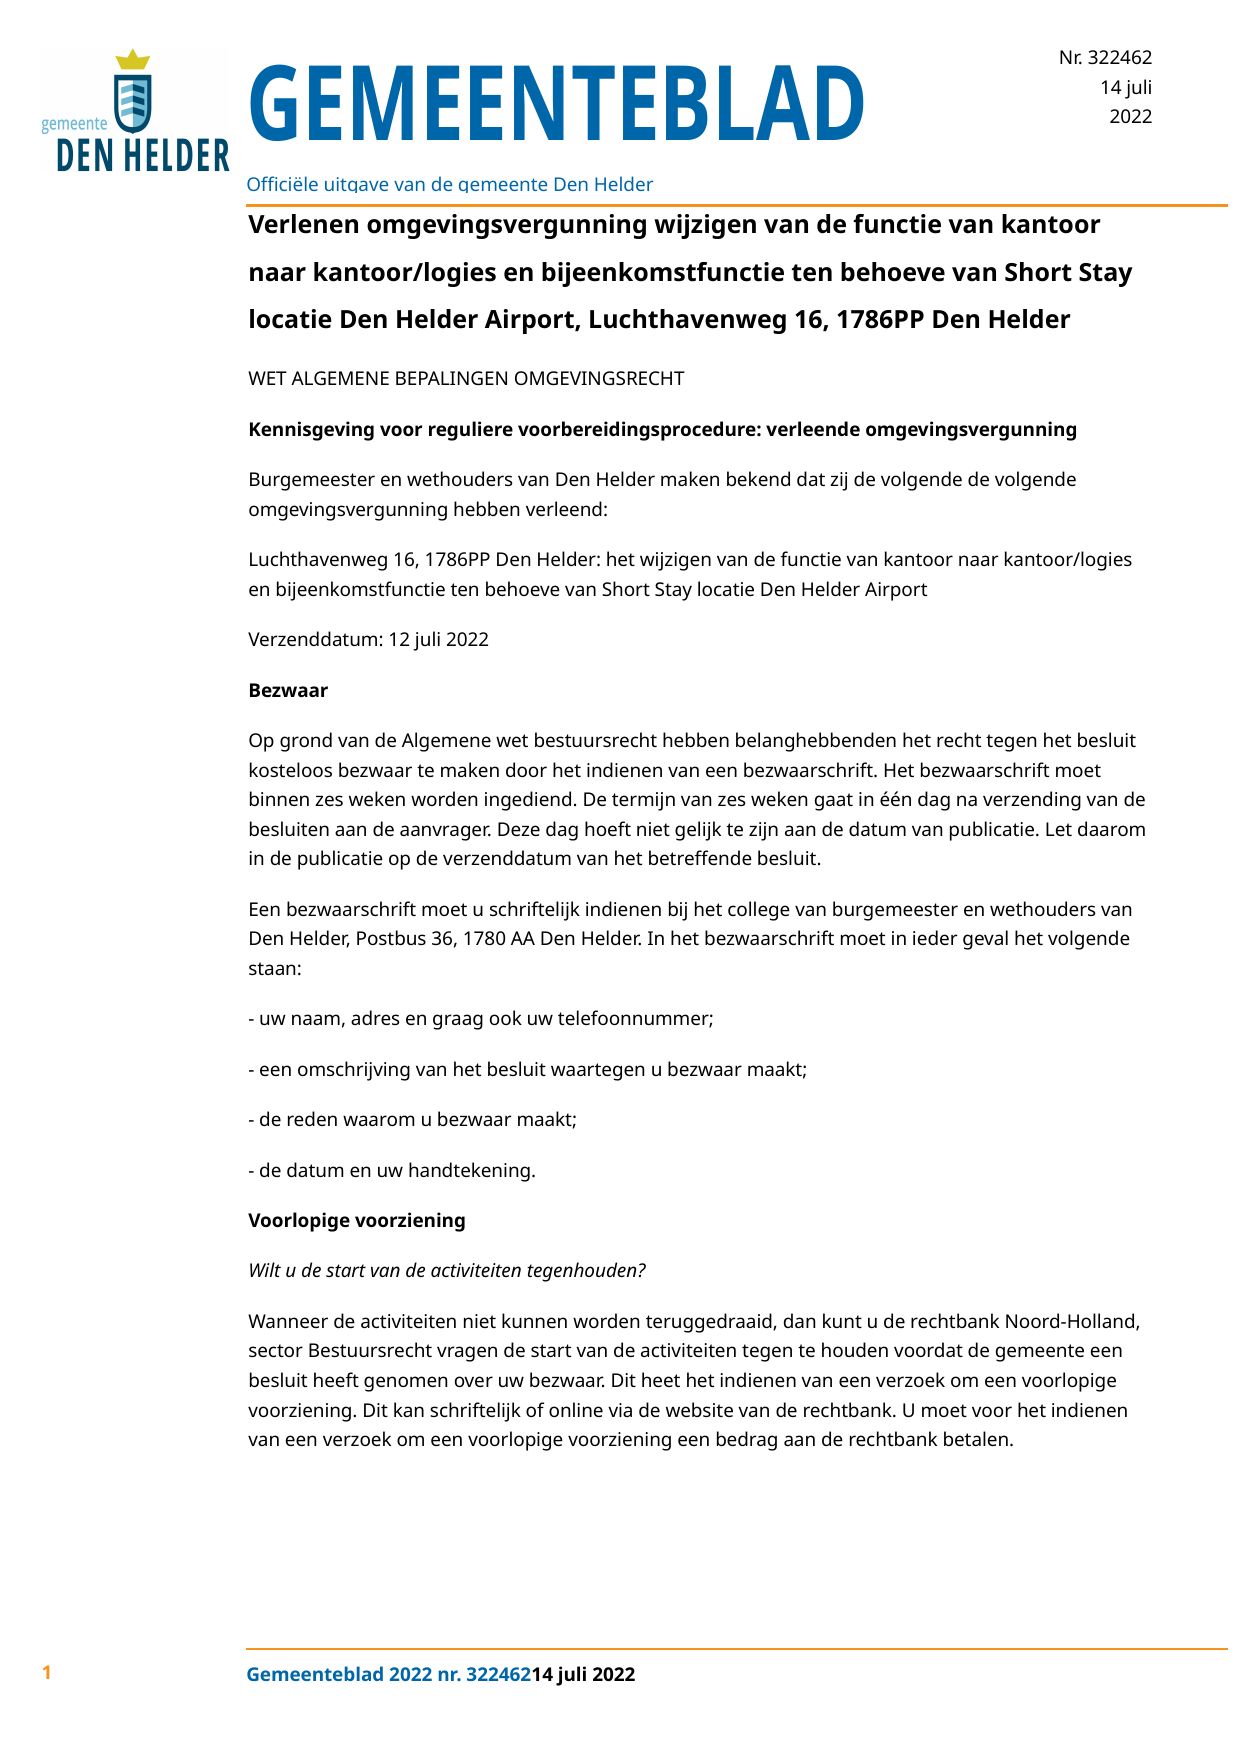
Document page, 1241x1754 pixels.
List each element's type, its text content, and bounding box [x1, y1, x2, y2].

picture [63, 144, 68, 165]
text Een bezwaarschrift moet u schriftelijk indienen bij het college van burgemeester en wethouders van Den Helder, Postbus 36, 1780 AA Den Helder. In het bezwaarschrift moet in ieder geval het volgende staan: [248, 896, 1152, 981]
text - uw naam, adres en graag ook uw telefoonnummer; [248, 1006, 1152, 1031]
text Wanneer de activiteiten niet kunnen worden teruggedraaid, dan kunt u de rechtbank Noord-Holland, sector Bestuursrecht vragen de start van de activiteiten tegen te houden voordat de gemeente een besluit heeft genomen over uw bezwaar. Dit heet het indienen van een verzoek om een voorlopige voorziening. Dit kan schriftelijk of online via de website van de rechtbank. U moet voor het indienen van een verzoek om een voorlopige voorziening een bedrag aan de rechtbank betalen. [248, 1308, 1152, 1452]
picture [100, 154, 106, 172]
picture [182, 144, 187, 165]
text - de datum en uw handtekening. [248, 1157, 1152, 1182]
text Luchthavenweg 16, 1786PP Den Helder: het wijzigen van de functie van kantoor naar kantoor/logies en bijeenkomstfunctie ten behoeve van Short Stay locatie Den Helder Airport [248, 546, 1152, 602]
picture [41, 47, 231, 172]
text - een omschrijving van het besluit waartegen u bezwaar maakt; [248, 1056, 1152, 1082]
text Burgemeester en wethouders van Den Helder maken bekend dat zij de volgende de volgende omgevingsvergunning hebben verleend: [248, 466, 1152, 522]
picture [130, 157, 135, 172]
text WET ALGEMENE BEPALINGEN OMGEVINGSRECHT [248, 366, 1152, 391]
picture [220, 160, 224, 172]
text Voorlopige voorziening [248, 1207, 1152, 1233]
text Wilt u de start van de activiteiten tegenhouden? [248, 1258, 1152, 1283]
text Kennisgeving voor reguliere voorbereidingsprocedure: verleende omgevingsvergunning [248, 416, 1152, 442]
text Bezwaar [248, 677, 1152, 702]
text - de reden waarom u bezwaar maakt; [248, 1106, 1152, 1132]
text Verlenen omgevingsvergunning wijzigen van de functie van kantoor naar kantoor/logies en bijeenkomstfunctie ten behoeve van Short Stay locatie Den Helder Airport, Luchthavenweg 16, 1786PP Den Helder [248, 207, 1152, 336]
text Op grond van de Algemene wet bestuursrecht hebben belanghebbenden het recht tegen het besluit kosteloos bezwaar te maken door het indienen van een bezwaarschrift. Het bezwaarschrift moet binnen zes weken worden ingediend. De termijn van zes weken gaat in één dag na verzending van de besluiten aan de aanvrager. Deze dag hoeft niet gelijk te zijn aan de datum van publicatie. Let daarom in de publicatie op de verzenddatum van het betreffende besluit. [248, 727, 1152, 871]
text Verzenddatum: 12 juli 2022 [248, 626, 1152, 652]
